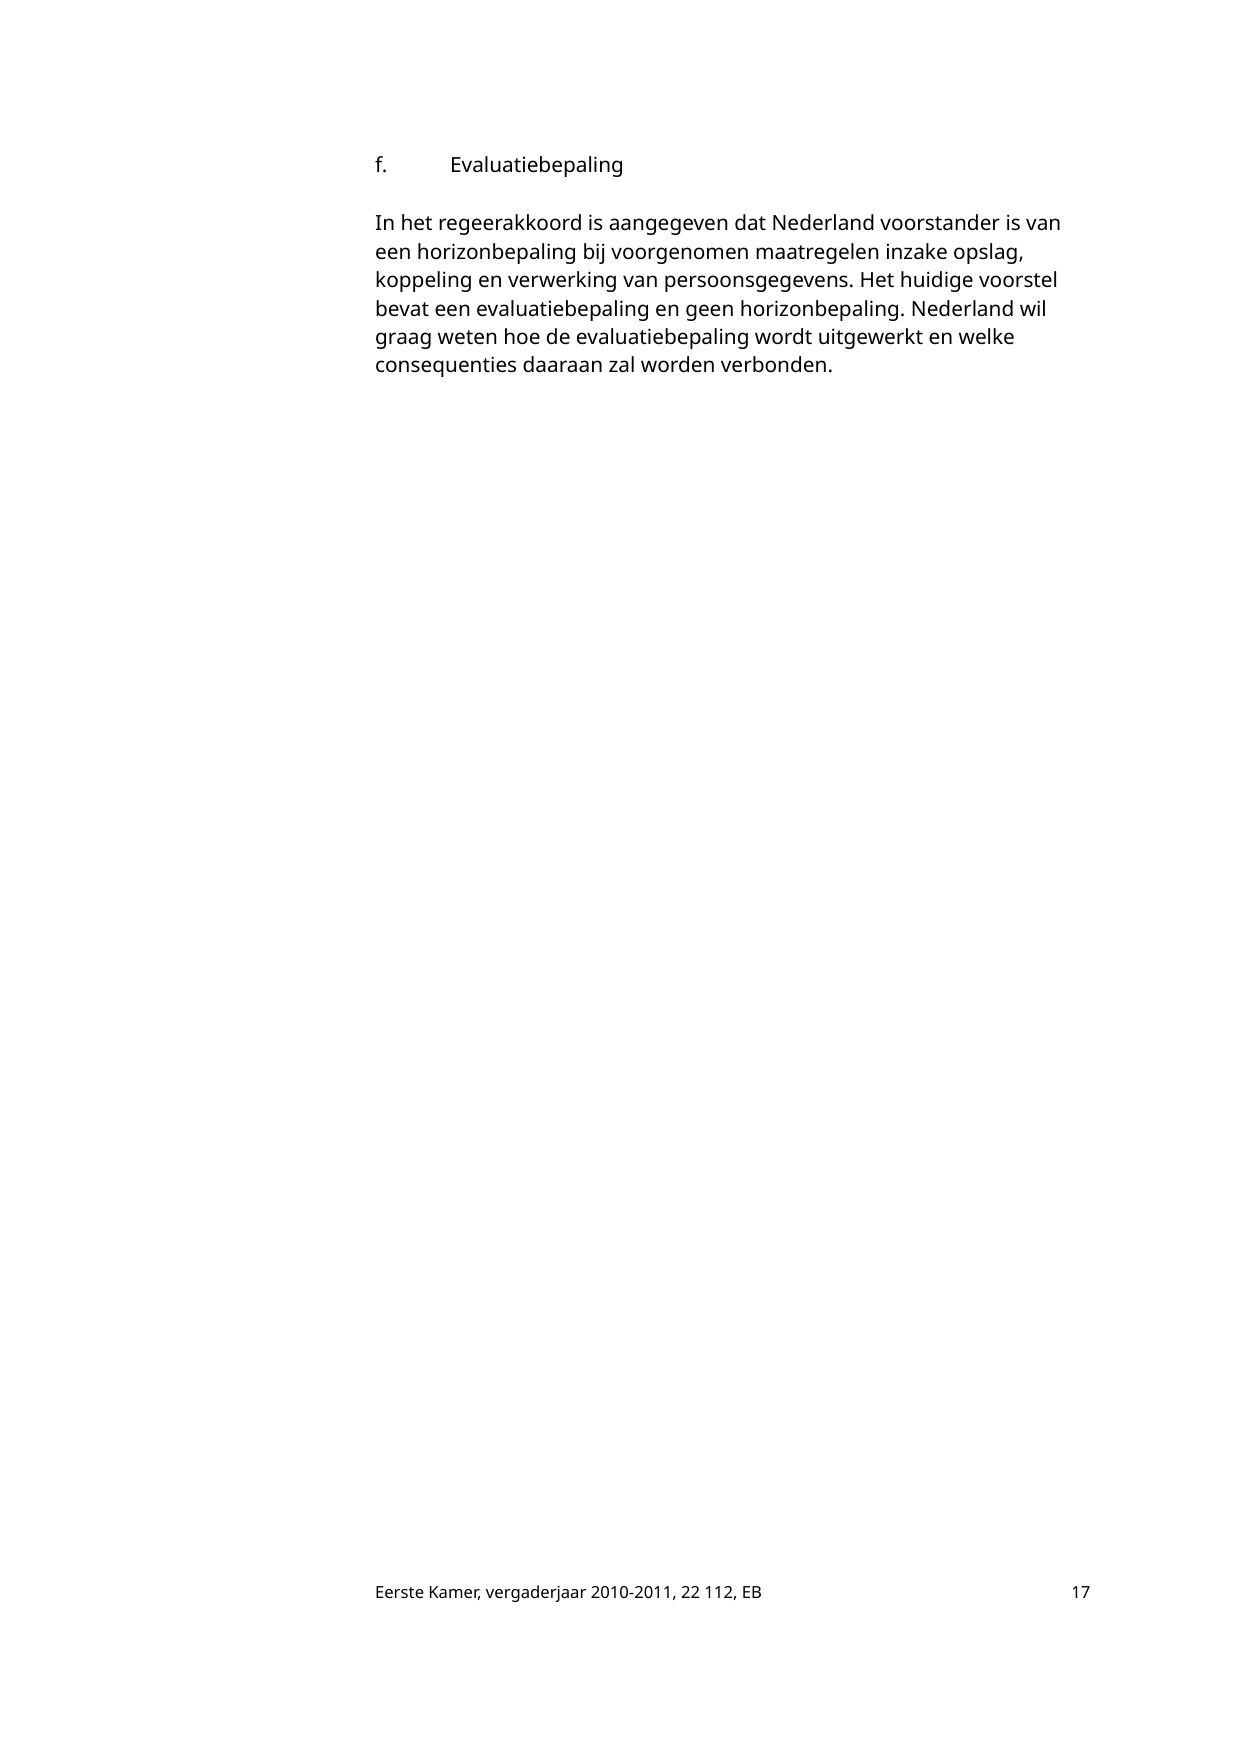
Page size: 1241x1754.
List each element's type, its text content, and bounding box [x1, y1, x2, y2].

text In het regeerakkoord is aangegeven dat Nederland voorstander is van een horizonbepaling bij voorgenomen maatregelen inzake opslag, koppeling en verwerking van persoonsgegevens. Het huidige voorstel bevat een evaluatiebepaling en geen horizonbepaling. Nederland wil graag weten hoe de evaluatiebepaling wordt uitgewerkt en welke consequenties daaraan zal worden verbonden. [375, 208, 1090, 379]
list Evaluatiebepaling [375, 150, 1090, 178]
